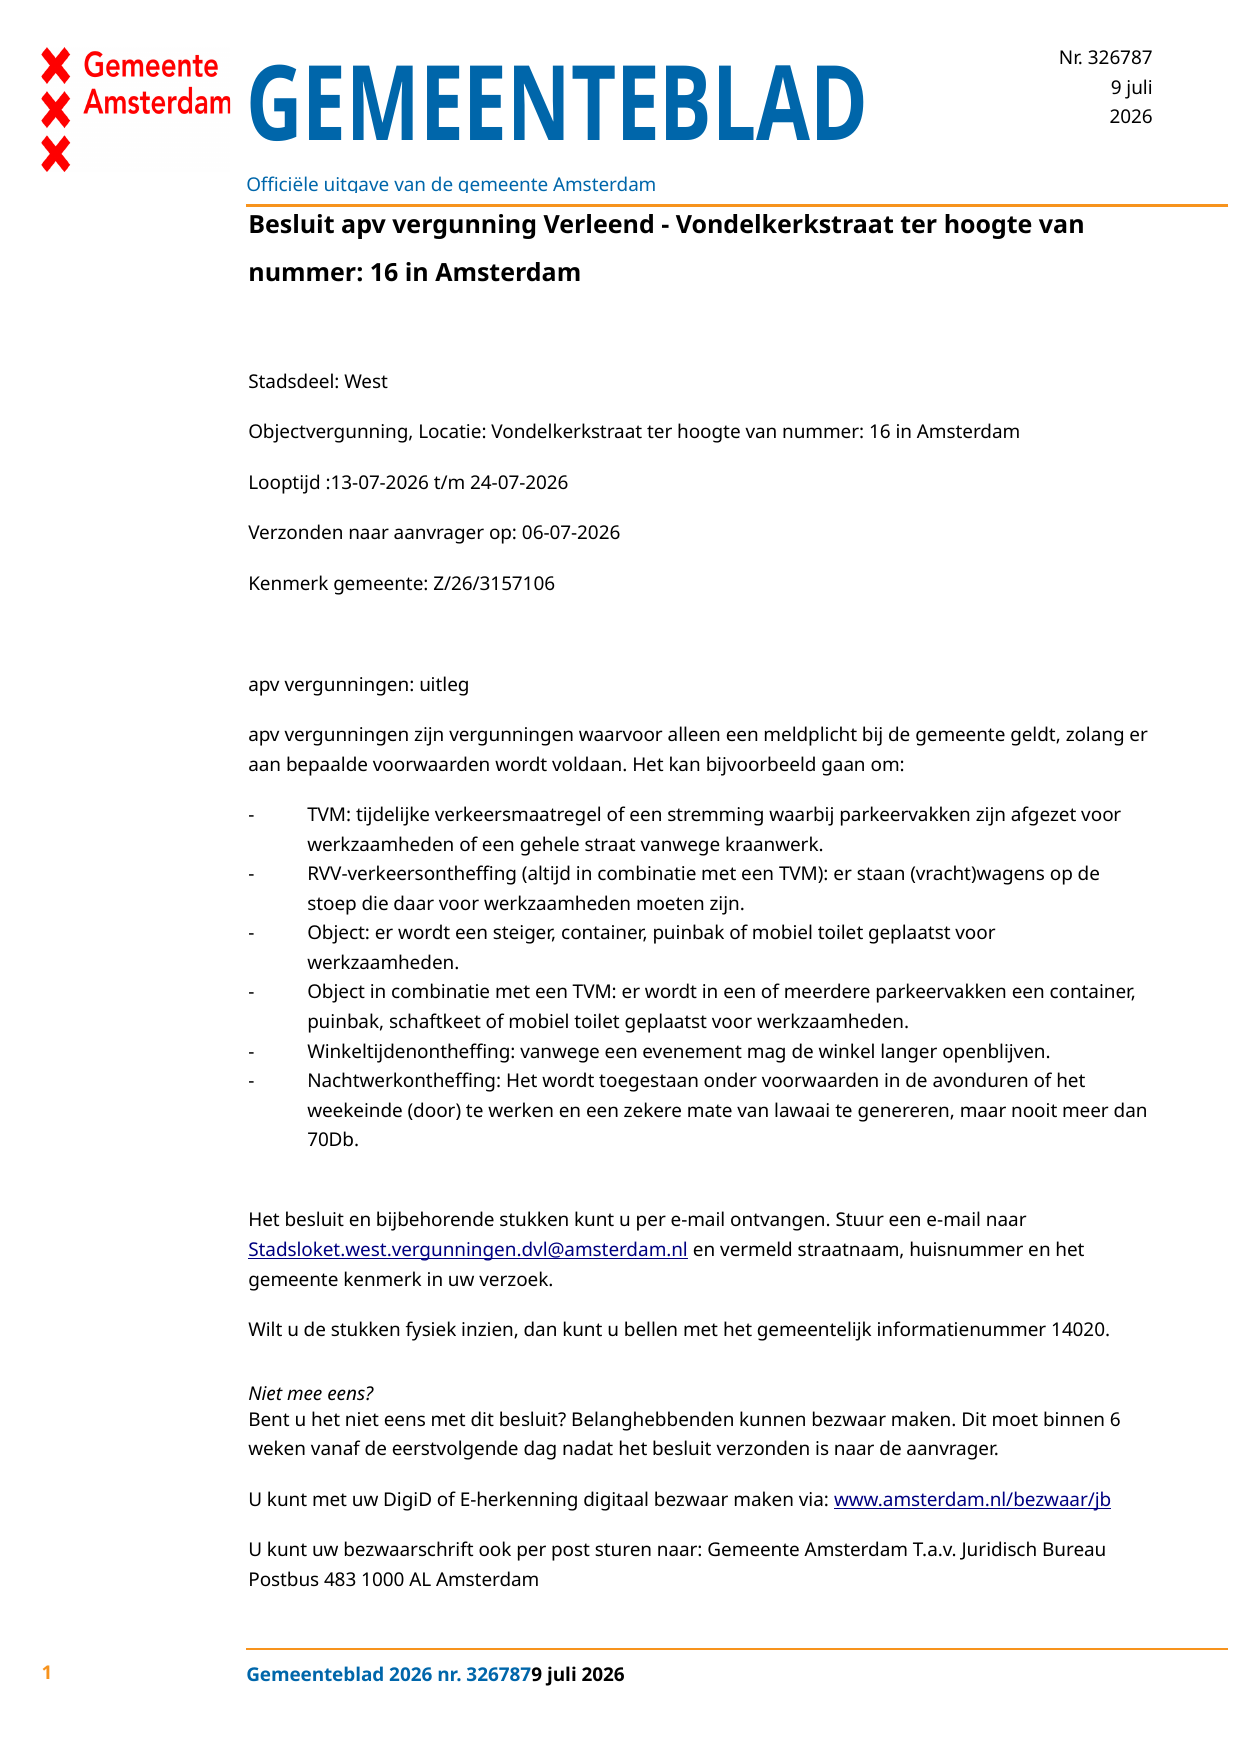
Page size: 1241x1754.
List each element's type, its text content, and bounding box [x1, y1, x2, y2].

picture [41, 47, 231, 172]
text Verzonden naar aanvrager op: 06-07-2026 [248, 519, 1152, 545]
text U kunt met uw DigiD of E-herkenning digitaal bezwaar maken via: www.amsterdam.nl/bezwaar/jb [248, 1486, 1152, 1512]
list TVM: tijdelijke verkeersmaatregel of een stremming waarbij parkeervakken zijn afgezet voor werkzaamheden of een gehele straat vanwege kraanwerk. [248, 801, 1152, 857]
text Kenmerk gemeente: Z/26/3157106 [248, 570, 1152, 596]
text Besluit apv vergunning Verleend - Vondelkerkstraat ter hoogte van nummer: 16 in Amsterdam [248, 207, 1152, 288]
list Winkeltijdenontheffing: vanwege een evenement mag de winkel langer openblijven. [248, 1038, 1152, 1064]
list Object in combinatie met een TVM: er wordt in een of meerdere parkeervakken een container, puinbak, schaftkeet of mobiel toilet geplaatst voor werkzaamheden. [248, 979, 1152, 1034]
list Nachtwerkontheffing: Het wordt toegestaan onder voorwaarden in de avonduren of het weekeinde (door) te werken en een zekere mate van lawaai te genereren, maar nooit meer dan 70Db. [248, 1067, 1152, 1152]
text U kunt uw bezwaarschrift ook per post sturen naar: Gemeente Amsterdam T.a.v. Juridisch Bureau Postbus 483 1000 AL Amsterdam [248, 1536, 1152, 1592]
text Niet mee eens? [248, 1380, 1152, 1406]
text Het besluit en bijbehorende stukken kunt u per e-mail ontvangen. Stuur een e-mail naar Stadsloket.west.vergunningen.dvl@amsterdam.nl en vermeld straatnaam, huisnummer en het gemeente kenmerk in uw verzoek. [248, 1207, 1152, 1292]
text Stadsdeel: West [248, 368, 1152, 394]
text Bent u het niet eens met dit besluit? Belanghebbenden kunnen bezwaar maken. Dit moet binnen 6 weken vanaf de eerstvolgende dag nadat het besluit verzonden is naar de aanvrager. [248, 1406, 1152, 1461]
text Wilt u de stukken fysiek inzien, dan kunt u bellen met het gemeentelijk informatienummer 14020. [248, 1316, 1152, 1342]
text Objectvergunning, Locatie: Vondelkerkstraat ter hoogte van nummer: 16 in Amsterdam [248, 419, 1152, 444]
list Object: er wordt een steiger, container, puinbak of mobiel toilet geplaatst voor werkzaamheden. [248, 919, 1152, 975]
text apv vergunningen zijn vergunningen waarvoor alleen een meldplicht bij de gemeente geldt, zolang er aan bepaalde voorwaarden wordt voldaan. Het kan bijvoorbeeld gaan om: [248, 721, 1152, 777]
text apv vergunningen: uitleg [248, 671, 1152, 697]
list RVV-verkeersontheffing (altijd in combinatie met een TVM): er staan (vracht)wagens op de stoep die daar voor werkzaamheden moeten zijn. [248, 860, 1152, 916]
text Looptijd :13-07-2026 t/m 24-07-2026 [248, 469, 1152, 495]
